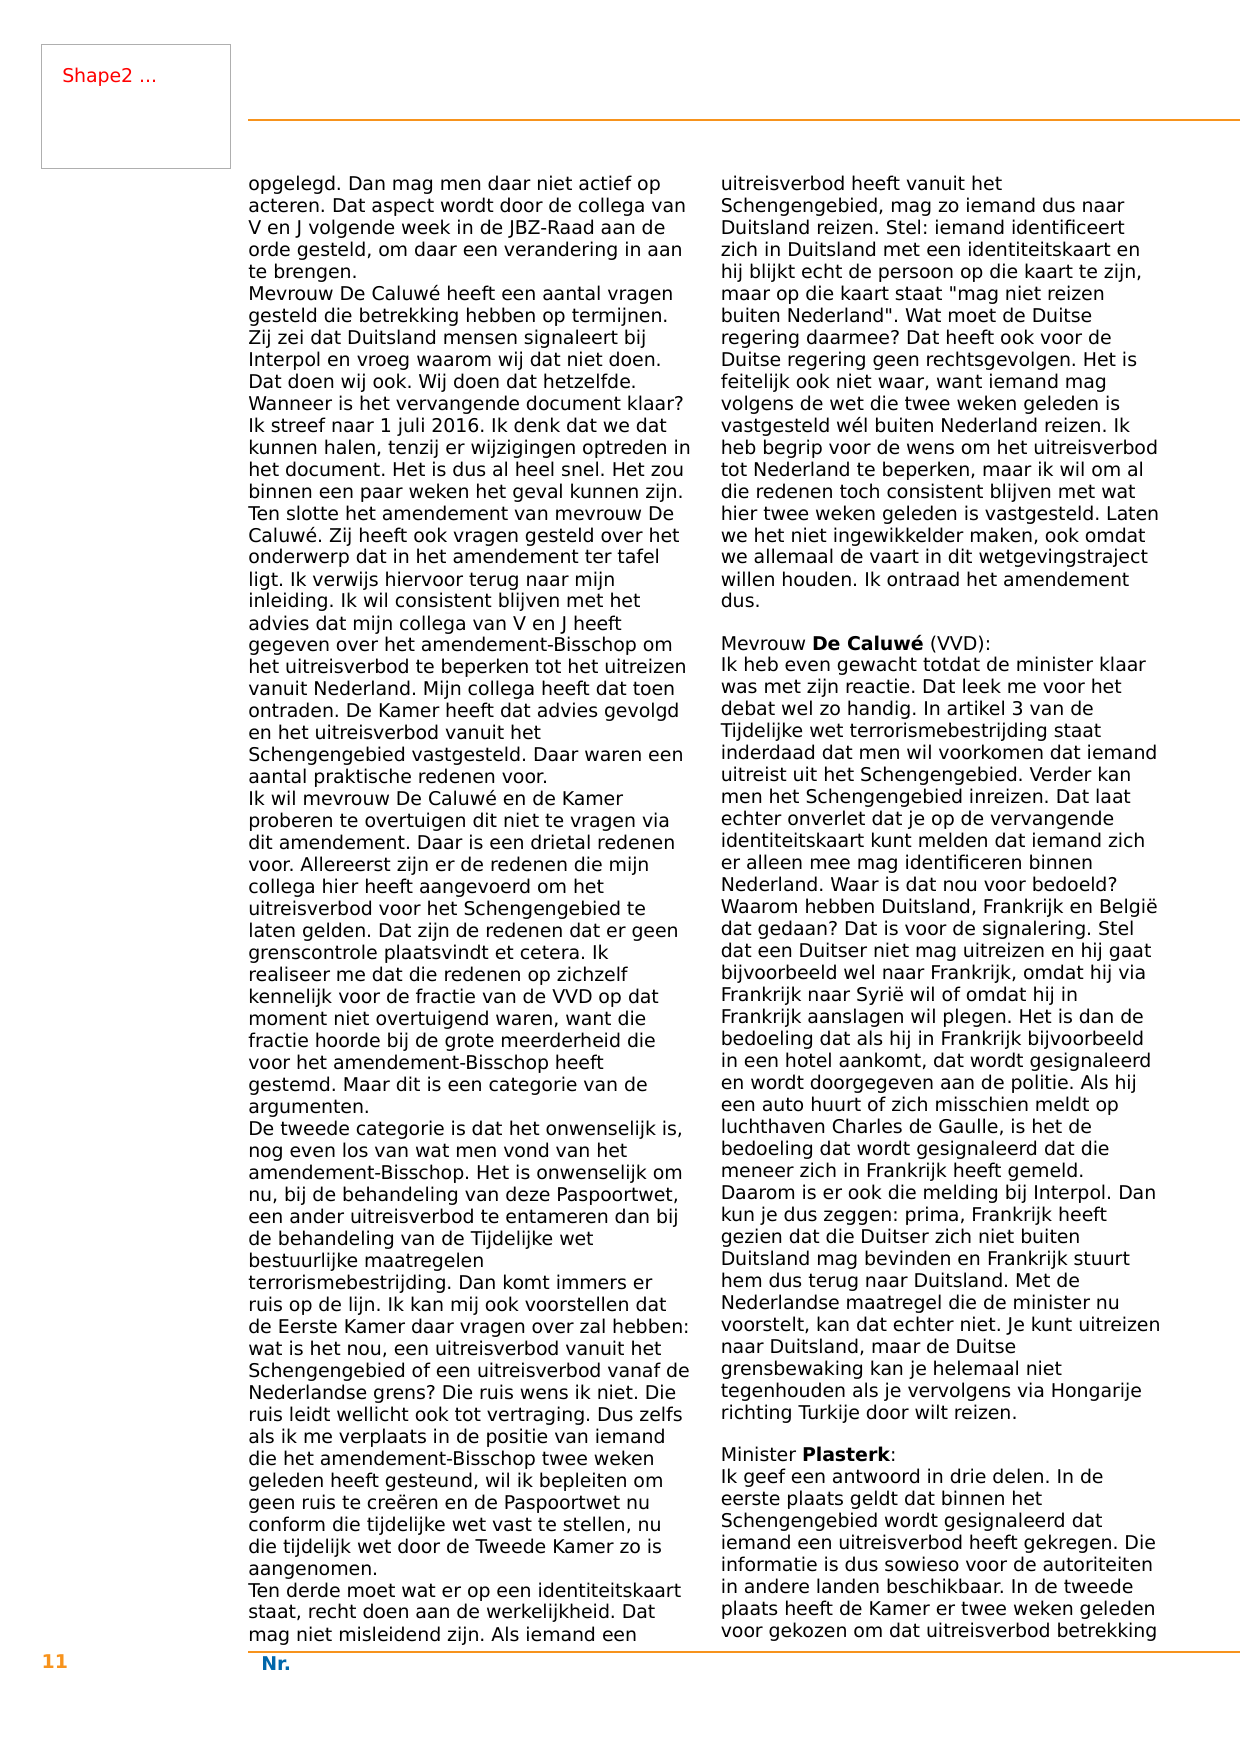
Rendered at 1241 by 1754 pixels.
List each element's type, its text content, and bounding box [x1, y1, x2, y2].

text Mevrouw De Caluwé (VVD): [721, 632, 1163, 654]
text De tweede categorie is dat het onwenselijk is, nog even los van wat men vond van het amendement-Bisschop. Het is onwenselijk om nu, bij de behandeling van deze Paspoortwet, een ander uitreisverbod te entameren dan bij de behandeling van de Tijdelijke wet bestuurlijke maatregelen terrorismebestrijding. Dan komt immers er ruis op de lijn. Ik kan mij ook voorstellen dat de Eerste Kamer daar vragen over zal hebben: wat is het nou, een uitreisverbod vanuit het Schengengebied of een uitreisverbod vanaf de Nederlandse grens? Die ruis wens ik niet. Die ruis leidt wellicht ook tot vertraging. Dus zelfs als ik me verplaats in de positie van iemand die het amendement-Bisschop twee weken geleden heeft gesteund, wil ik bepleiten om geen ruis te creëren en de Paspoortwet nu conform die tijdelijke wet vast te stellen, nu die tijdelijk wet door de Tweede Kamer zo is aangenomen. [248, 1118, 691, 1579]
text Ten slotte het amendement van mevrouw De Caluwé. Zij heeft ook vragen gesteld over het onderwerp dat in het amendement ter tafel ligt. Ik verwijs hiervoor terug naar mijn inleiding. Ik wil consistent blijven met het advies dat mijn collega van V en J heeft gegeven over het amendement-Bisschop om het uitreisverbod te beperken tot het uitreizen vanuit Nederland. Mijn collega heeft dat toen ontraden. De Kamer heeft dat advies gevolgd en het uitreisverbod vanuit het Schengengebied vastgesteld. Daar waren een aantal praktische redenen voor. [248, 502, 691, 788]
text Ik wil mevrouw De Caluwé en de Kamer proberen te overtuigen dit niet te vragen via dit amendement. Daar is een drietal redenen voor. Allereerst zijn er de redenen die mijn collega hier heeft aangevoerd om het uitreisverbod voor het Schengengebied te laten gelden. Dat zijn de redenen dat er geen grenscontrole plaatsvindt et cetera. Ik realiseer me dat die redenen op zichzelf kennelijk voor de fractie van de VVD op dat moment niet overtuigend waren, want die fractie hoorde bij de grote meerderheid die voor het amendement-Bisschop heeft gestemd. Maar dit is een categorie van de argumenten. [248, 788, 691, 1118]
text Ik heb even gewacht totdat de minister klaar was met zijn reactie. Dat leek me voor het debat wel zo handig. In artikel 3 van de Tijdelijke wet terrorismebestrijding staat inderdaad dat men wil voorkomen dat iemand uitreist uit het Schengengebied. Verder kan men het Schengengebied inreizen. Dat laat echter onverlet dat je op de vervangende identiteitskaart kunt melden dat iemand zich er alleen mee mag identificeren binnen Nederland. Waar is dat nou voor bedoeld? Waarom hebben Duitsland, Frankrijk en België dat gedaan? Dat is voor de signalering. Stel dat een Duitser niet mag uitreizen en hij gaat bijvoorbeeld wel naar Frankrijk, omdat hij via Frankrijk naar Syrië wil of omdat hij in Frankrijk aanslagen wil plegen. Het is dan de bedoeling dat als hij in Frankrijk bijvoorbeeld in een hotel aankomt, dat wordt gesignaleerd en wordt doorgegeven aan de politie. Als hij een auto huurt of zich misschien meldt op luchthaven Charles de Gaulle, is het de bedoeling dat wordt gesignaleerd dat die meneer zich in Frankrijk heeft gemeld. Daarom is er ook die melding bij Interpol. Dan kun je dus zeggen: prima, Frankrijk heeft gezien dat die Duitser zich niet buiten Duitsland mag bevinden en Frankrijk stuurt hem dus terug naar Duitsland. Met de Nederlandse maatregel die de minister nu voorstelt, kan dat echter niet. Je kunt uitreizen naar Duitsland, maar de Duitse grensbewaking kan je helemaal niet tegenhouden als je vervolgens via Hongarije richting Turkije door wilt reizen. [721, 654, 1163, 1424]
text Ik geef een antwoord in drie delen. In de eerste plaats geldt dat binnen het Schengengebied wordt gesignaleerd dat iemand een uitreisverbod heeft gekregen. Die informatie is dus sowieso voor de autoriteiten in andere landen beschikbaar. In de tweede plaats heeft de Kamer er twee weken geleden voor gekozen om dat uitreisverbod betrekking [721, 1466, 1163, 1641]
text uitreisverbod heeft vanuit het Schengengebied, mag zo iemand dus naar Duitsland reizen. Stel: iemand identificeert zich in Duitsland met een identiteitskaart en hij blijkt echt de persoon op die kaart te zijn, maar op die kaart staat "mag niet reizen buiten Nederland". Wat moet de Duitse regering daarmee? Dat heeft ook voor de Duitse regering geen rechtsgevolgen. Het is feitelijk ook niet waar, want iemand mag volgens de wet die twee weken geleden is vastgesteld wél buiten Nederland reizen. Ik heb begrip voor de wens om het uitreisverbod tot Nederland te beperken, maar ik wil om al die redenen toch consistent blijven met wat hier twee weken geleden is vastgesteld. Laten we het niet ingewikkelder maken, ook omdat we allemaal de vaart in dit wetgevingstraject willen houden. Ik ontraad het amendement dus. [721, 173, 1163, 612]
text Ten derde moet wat er op een identiteitskaart staat, recht doen aan de werkelijkheid. Dat mag niet misleidend zijn. Als iemand een [248, 1579, 691, 1645]
text opgelegd. Dan mag men daar niet actief op acteren. Dat aspect wordt door de collega van V en J volgende week in de JBZ-Raad aan de orde gesteld, om daar een verandering in aan te brengen. [248, 173, 691, 283]
text Mevrouw De Caluwé heeft een aantal vragen gesteld die betrekking hebben op termijnen. Zij zei dat Duitsland mensen signaleert bij Interpol en vroeg waarom wij dat niet doen. Dat doen wij ook. Wij doen dat hetzelfde. Wanneer is het vervangende document klaar? Ik streef naar 1 juli 2016. Ik denk dat we dat kunnen halen, tenzij er wijzigingen optreden in het document. Het is dus al heel snel. Het zou binnen een paar weken het geval kunnen zijn. [248, 283, 691, 502]
text Minister Plasterk: [721, 1444, 1163, 1466]
